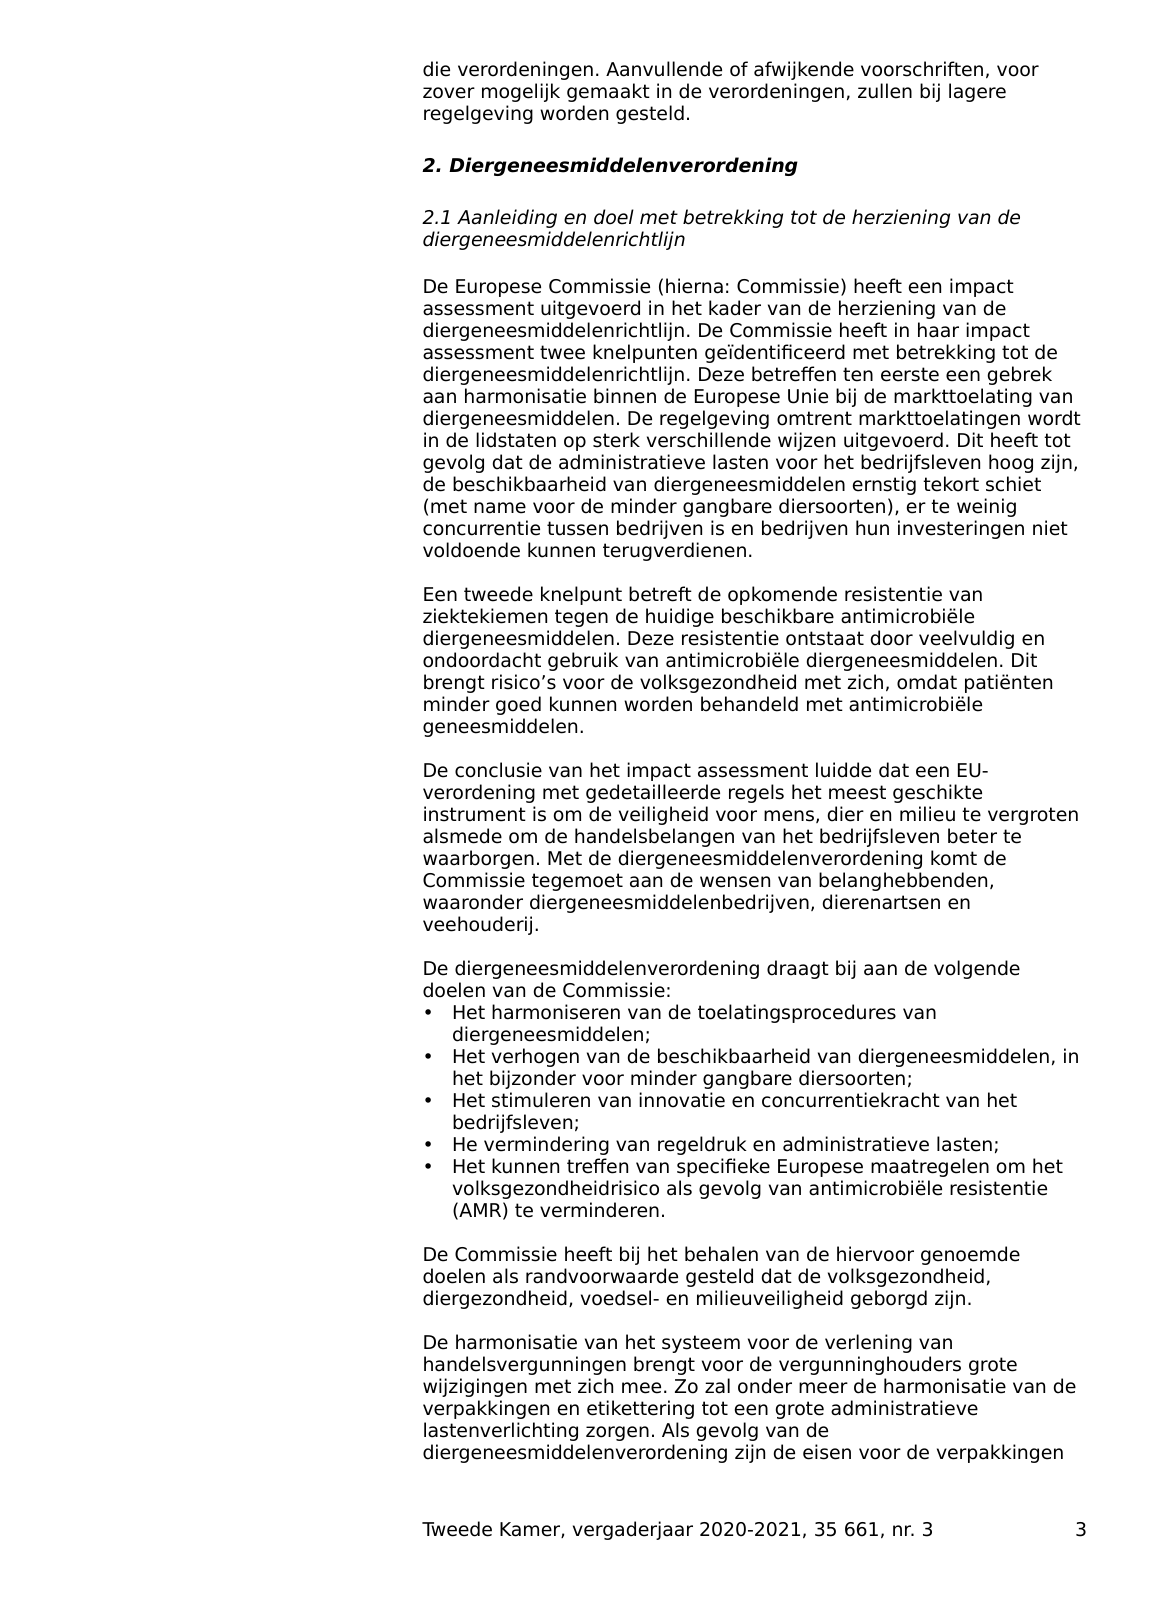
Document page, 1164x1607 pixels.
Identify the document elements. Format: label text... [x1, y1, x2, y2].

text • Het stimuleren van innovatie en concurrentiekracht van het bedrijfsleven; [422, 1090, 1087, 1134]
subtitle 2. Diergeneesmiddelenverordening [422, 155, 1087, 177]
text De conclusie van het impact assessment luidde dat een EU-verordening met gedetailleerde regels het meest geschikte instrument is om de veiligheid voor mens, dier en milieu te vergroten alsmede om de handelsbelangen van het bedrijfsleven beter te waarborgen. Met de diergeneesmiddelenverordening komt de Commissie tegemoet aan de wensen van belanghebbenden, waaronder diergeneesmiddelenbedrijven, dierenartsen en veehouderij. [422, 760, 1087, 936]
text die verordeningen. Aanvullende of afwijkende voorschriften, voor zover mogelijk gemaakt in de verordeningen, zullen bij lagere regelgeving worden gesteld. [422, 59, 1087, 125]
text • Het harmoniseren van de toelatingsprocedures van diergeneesmiddelen; [422, 1002, 1087, 1046]
subtitle 2.1 Aanleiding en doel met betrekking tot de herziening van de diergeneesmiddelenrichtlijn [422, 207, 1087, 251]
text De harmonisatie van het systeem voor de verlening van handelsvergunningen brengt voor de vergunninghouders grote wijzigingen met zich mee. Zo zal onder meer de harmonisatie van de verpakkingen en etikettering tot een grote administratieve lastenverlichting zorgen. Als gevolg van de diergeneesmiddelenverordening zijn de eisen voor de verpakkingen [422, 1332, 1087, 1464]
text Een tweede knelpunt betreft de opkomende resistentie van ziektekiemen tegen de huidige beschikbare antimicrobiële diergeneesmiddelen. Deze resistentie ontstaat door veelvuldig en ondoordacht gebruik van antimicrobiële diergeneesmiddelen. Dit brengt risico’s voor de volksgezondheid met zich, omdat patiënten minder goed kunnen worden behandeld met antimicrobiële geneesmiddelen. [422, 584, 1087, 738]
text • Het kunnen treffen van specifieke Europese maatregelen om het volksgezondheidrisico als gevolg van antimicrobiële resistentie (AMR) te verminderen. [422, 1156, 1087, 1222]
text • He vermindering van regeldruk en administratieve lasten; [422, 1134, 1087, 1156]
text De Europese Commissie (hierna: Commissie) heeft een impact assessment uitgevoerd in het kader van de herziening van de diergeneesmiddelenrichtlijn. De Commissie heeft in haar impact assessment twee knelpunten geïdentificeerd met betrekking tot de diergeneesmiddelenrichtlijn. Deze betreffen ten eerste een gebrek aan harmonisatie binnen de Europese Unie bij de markttoelating van diergeneesmiddelen. De regelgeving omtrent markttoelatingen wordt in de lidstaten op sterk verschillende wijzen uitgevoerd. Dit heeft tot gevolg dat de administratieve lasten voor het bedrijfsleven hoog zijn, de beschikbaarheid van diergeneesmiddelen ernstig tekort schiet (met name voor de minder gangbare diersoorten), er te weinig concurrentie tussen bedrijven is en bedrijven hun investeringen niet voldoende kunnen terugverdienen. [422, 276, 1087, 562]
text De Commissie heeft bij het behalen van de hiervoor genoemde doelen als randvoorwaarde gesteld dat de volksgezondheid, diergezondheid, voedsel- en milieuveiligheid geborgd zijn. [422, 1244, 1087, 1310]
text • Het verhogen van de beschikbaarheid van diergeneesmiddelen, in het bijzonder voor minder gangbare diersoorten; [422, 1046, 1087, 1090]
text De diergeneesmiddelenverordening draagt bij aan de volgende doelen van de Commissie: [422, 958, 1087, 1002]
